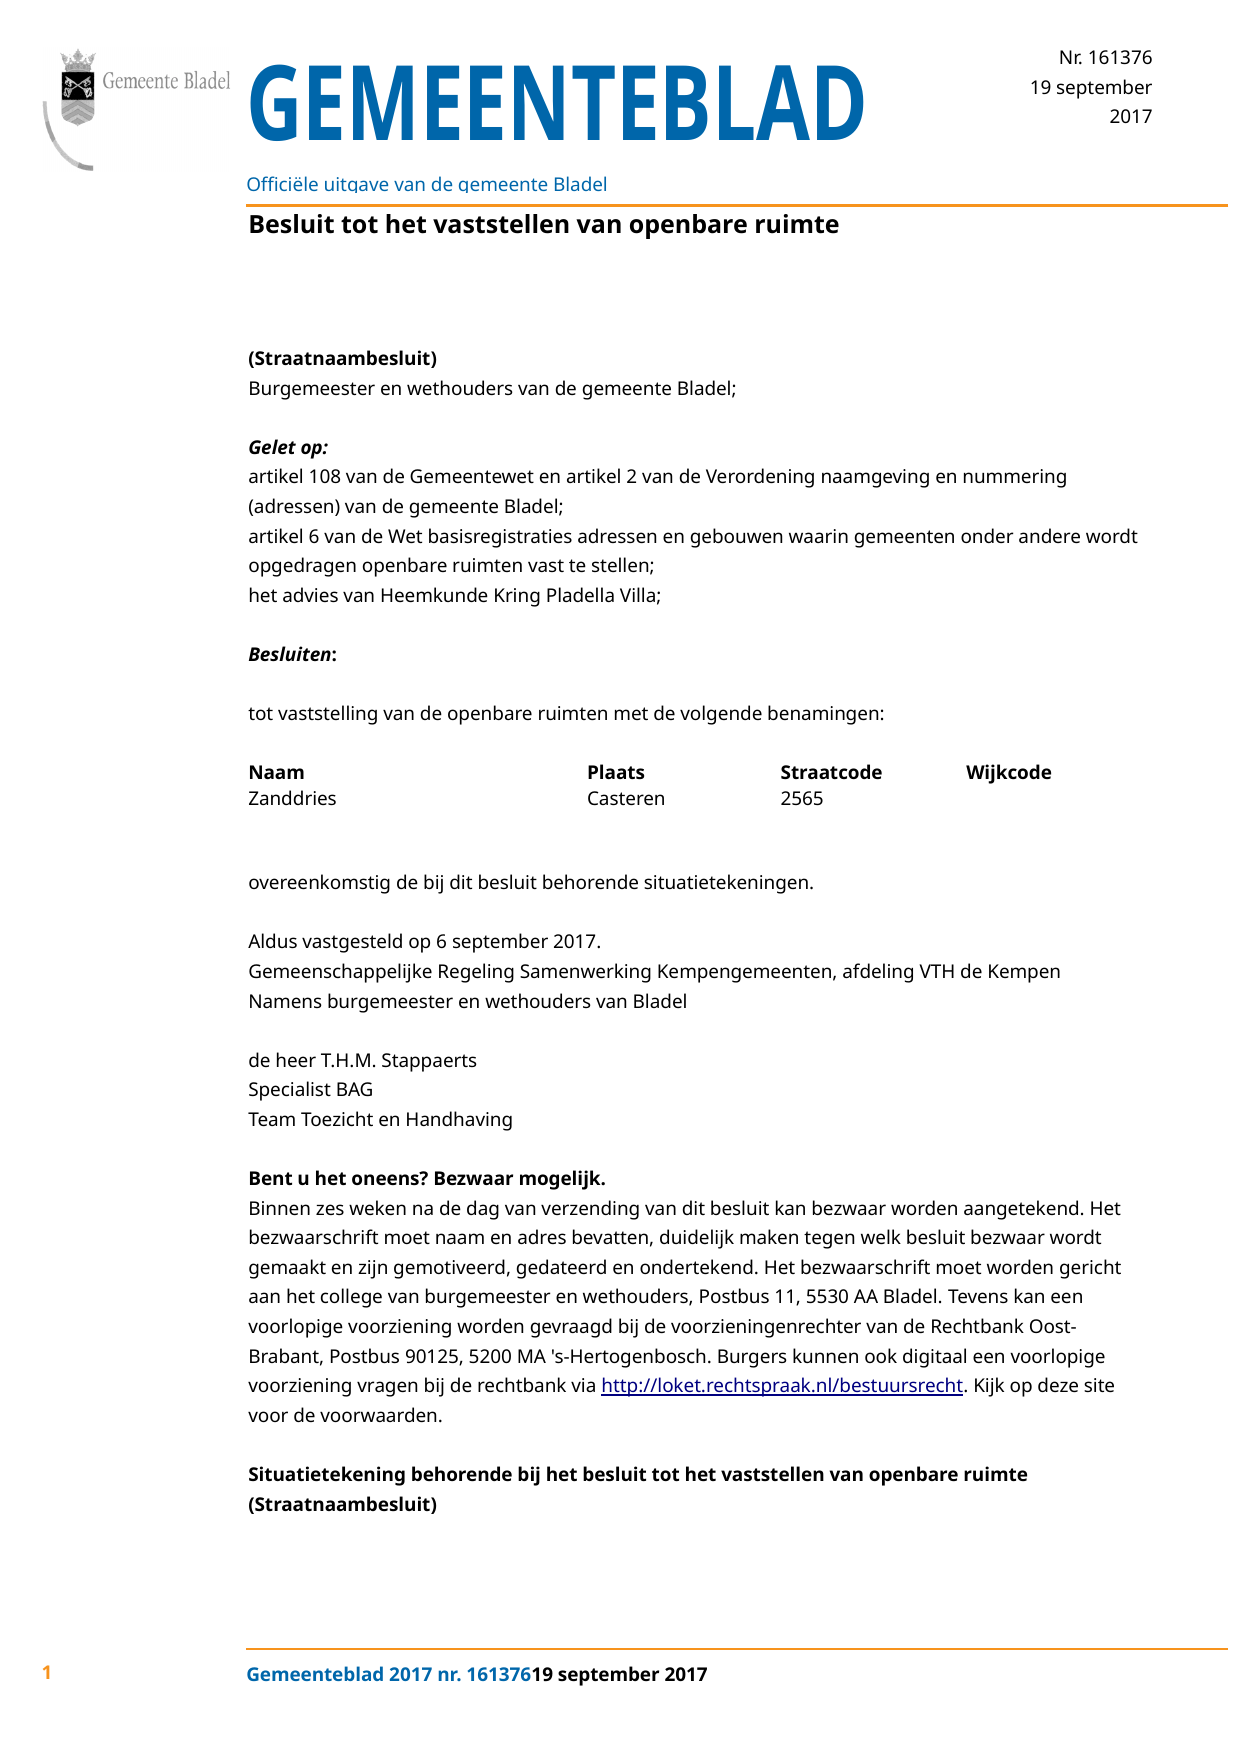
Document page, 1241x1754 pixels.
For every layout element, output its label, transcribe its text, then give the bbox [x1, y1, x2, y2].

text Namens burgemeester en wethouders van Bladel [248, 988, 1152, 1014]
text Gemeenschappelijke Regeling Samenwerking Kempengemeenten, afdeling VTH de Kempen [248, 958, 1152, 984]
text Specialist BAG [248, 1077, 1152, 1102]
text Besluiten: [248, 641, 1152, 667]
table_header Straatcode [780, 760, 966, 785]
table_cell [780, 811, 966, 837]
text artikel 6 van de Wet basisregistraties adressen en gebouwen waarin gemeenten onder andere wordt opgedragen openbare ruimten vast te stellen; [248, 523, 1152, 578]
table_cell [248, 811, 587, 837]
text Situatietekening behorende bij het besluit tot het vaststellen van openbare ruimte (Straatnaambesluit) [248, 1461, 1152, 1517]
text tot vaststelling van de openbare ruimten met de volgende benamingen: [248, 700, 1152, 726]
table_header Wijkcode [966, 760, 1152, 785]
table_header Naam [248, 760, 587, 785]
table_cell [966, 785, 1152, 811]
text Team Toezicht en Handhaving [248, 1106, 1152, 1132]
text Binnen zes weken na de dag van verzending van dit besluit kan bezwaar worden aangetekend. Het bezwaarschrift moet naam en adres bevatten, duidelijk maken tegen welk besluit bezwaar wordt gemaakt en zijn gemotiveerd, gedateerd en ondertekend. Het bezwaarschrift moet worden gericht aan het college van burgemeester en wethouders, Postbus 11, 5530 AA Bladel. Tevens kan een voorlopige voorziening worden gevraagd bij de voorzieningenrechter van de Rechtbank Oost-Brabant, Postbus 90125, 5200 MA 's-Hertogenbosch. Burgers kunnen ook digitaal een voorlopige voorziening vragen bij de rechtbank via http://loket.rechtspraak.nl/bestuursrecht. Kijk op deze site voor de voorwaarden. [248, 1195, 1152, 1428]
table_cell [587, 811, 780, 837]
picture [41, 47, 231, 172]
text Aldus vastgesteld op 6 september 2017. [248, 929, 1152, 954]
table_cell 2565 [780, 785, 966, 811]
table_cell Zanddries [248, 785, 587, 811]
table_header Plaats [587, 760, 780, 785]
text Gelet op: [248, 434, 1152, 460]
table_cell [966, 811, 1152, 837]
text (Straatnaambesluit) [248, 345, 1152, 371]
text overeenkomstig de bij dit besluit behorende situatietekeningen. [248, 869, 1152, 895]
text artikel 108 van de Gemeentewet en artikel 2 van de Verordening naamgeving en nummering (adressen) van de gemeente Bladel; [248, 464, 1152, 519]
text de heer T.H.M. Stappaerts [248, 1047, 1152, 1073]
text Bent u het oneens? Bezwaar mogelijk. [248, 1165, 1152, 1191]
text Besluit tot het vaststellen van openbare ruimte [248, 207, 1152, 241]
text Burgemeester en wethouders van de gemeente Bladel; [248, 375, 1152, 401]
text het advies van Heemkunde Kring Pladella Villa; [248, 582, 1152, 608]
table_cell Casteren [587, 785, 780, 811]
